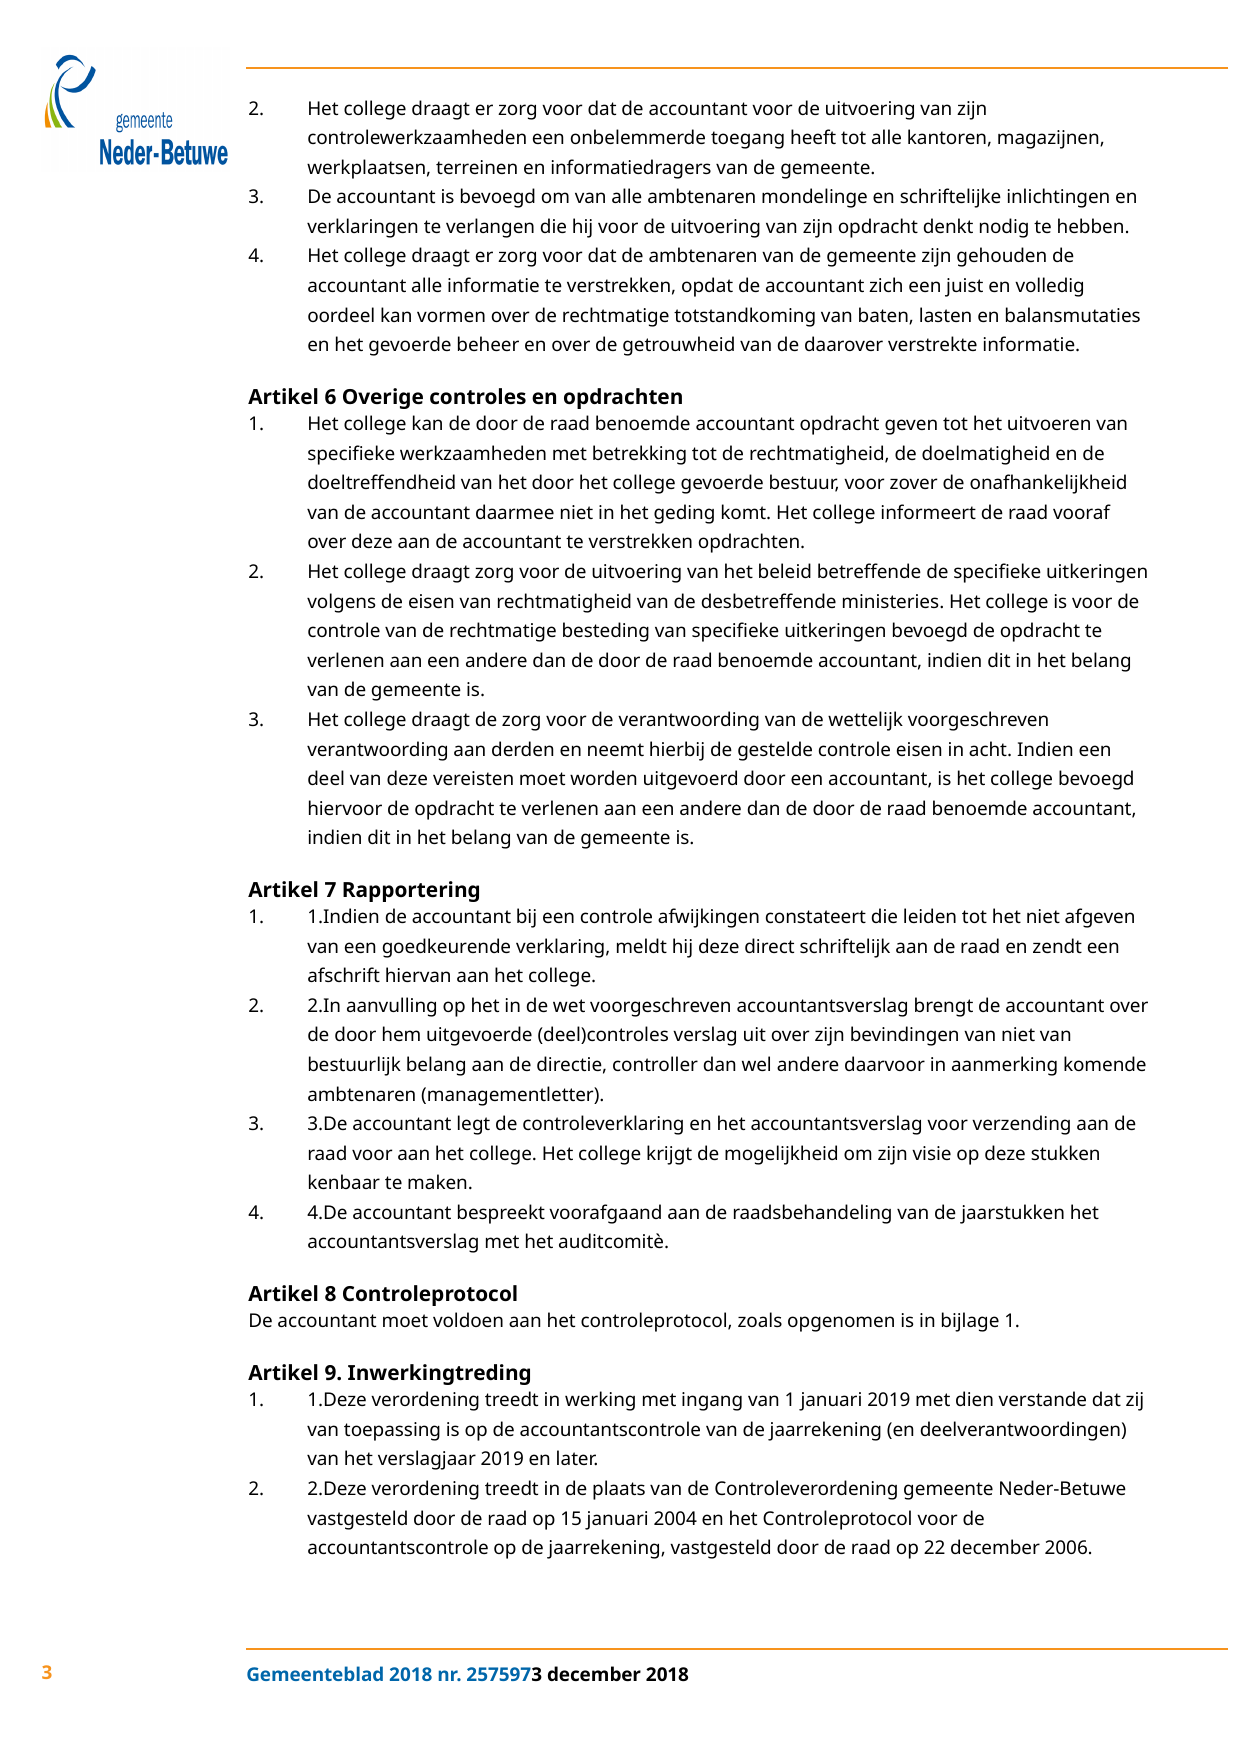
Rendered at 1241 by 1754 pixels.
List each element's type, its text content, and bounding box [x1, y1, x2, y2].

list 3.De accountant legt de controleverklaring en het accountantsverslag voor verzending aan de raad voor aan het college. Het college krijgt de mogelijkheid om zijn visie op deze stukken kenbaar te maken. [248, 1110, 1152, 1195]
text Artikel 9. Inwerkingtreding [248, 1358, 1152, 1386]
list Het college draagt de zorg voor de verantwoording van de wettelijk voorgeschreven verantwoording aan derden en neemt hierbij de gestelde controle eisen in acht. Indien een deel van deze vereisten moet worden uitgevoerd door een accountant, is het college bevoegd hiervoor de opdracht te verlenen aan een andere dan de door de raad benoemde accountant, indien dit in het belang van de gemeente is. [248, 706, 1152, 850]
text Artikel 7 Rapportering [248, 875, 1152, 903]
list 4.De accountant bespreekt voorafgaand aan de raadsbehandeling van de jaarstukken het accountantsverslag met het auditcomitè. [248, 1199, 1152, 1254]
list 1.Deze verordening treedt in werking met ingang van 1 januari 2019 met dien verstande dat zij van toepassing is op de accountantscontrole van de jaarrekening (en deelverantwoordingen) van het verslagjaar 2019 en later. [248, 1386, 1152, 1471]
list 2.In aanvulling op het in de wet voorgeschreven accountantsverslag brengt de accountant over de door hem uitgevoerde (deel)controles verslag uit over zijn bevindingen van niet van bestuurlijk belang aan de directie, controller dan wel andere daarvoor in aanmerking komende ambtenaren (managementletter). [248, 992, 1152, 1107]
list 2.Deze verordening treedt in de plaats van de Controleverordening gemeente Neder-Betuwe vastgesteld door de raad op 15 januari 2004 en het Controleprotocol voor de accountantscontrole op de jaarrekening, vastgesteld door de raad op 22 december 2006. [248, 1475, 1152, 1560]
list Het college draagt er zorg voor dat de accountant voor de uitvoering van zijn controlewerkzaamheden een onbelemmerde toegang heeft tot alle kantoren, magazijnen, werkplaatsen, terreinen en informatiedragers van de gemeente. [248, 95, 1152, 180]
list Het college draagt er zorg voor dat de ambtenaren van de gemeente zijn gehouden de accountant alle informatie te verstrekken, opdat de accountant zich een juist en volledig oordeel kan vormen over de rechtmatige totstandkoming van baten, lasten en balansmutaties en het gevoerde beheer en over de getrouwheid van de daarover verstrekte informatie. [248, 243, 1152, 357]
list Het college kan de door de raad benoemde accountant opdracht geven tot het uitvoeren van specifieke werkzaamheden met betrekking tot de rechtmatigheid, de doelmatigheid en de doeltreffendheid van het door het college gevoerde bestuur, voor zover de onafhankelijkheid van de accountant daarmee niet in het geding komt. Het college informeert de raad vooraf over deze aan de accountant te verstrekken opdrachten. [248, 410, 1152, 554]
text De accountant moet voldoen aan het controleprotocol, zoals opgenomen is in bijlage 1. [248, 1308, 1152, 1333]
text Artikel 6 Overige controles en opdrachten [248, 382, 1152, 410]
list 1.Indien de accountant bij een controle afwijkingen constateert die leiden tot het niet afgeven van een goedkeurende verklaring, meldt hij deze direct schriftelijk aan de raad en zendt een afschrift hiervan aan het college. [248, 903, 1152, 988]
picture [41, 47, 231, 172]
list De accountant is bevoegd om van alle ambtenaren mondelinge en schriftelijke inlichtingen en verklaringen te verlangen die hij voor de uitvoering van zijn opdracht denkt nodig te hebben. [248, 183, 1152, 239]
list Het college draagt zorg voor de uitvoering van het beleid betreffende de specifieke uitkeringen volgens de eisen van rechtmatigheid van de desbetreffende ministeries. Het college is voor de controle van de rechtmatige besteding van specifieke uitkeringen bevoegd de opdracht te verlenen aan een andere dan de door de raad benoemde accountant, indien dit in het belang van de gemeente is. [248, 558, 1152, 702]
text Artikel 8 Controleprotocol [248, 1279, 1152, 1308]
